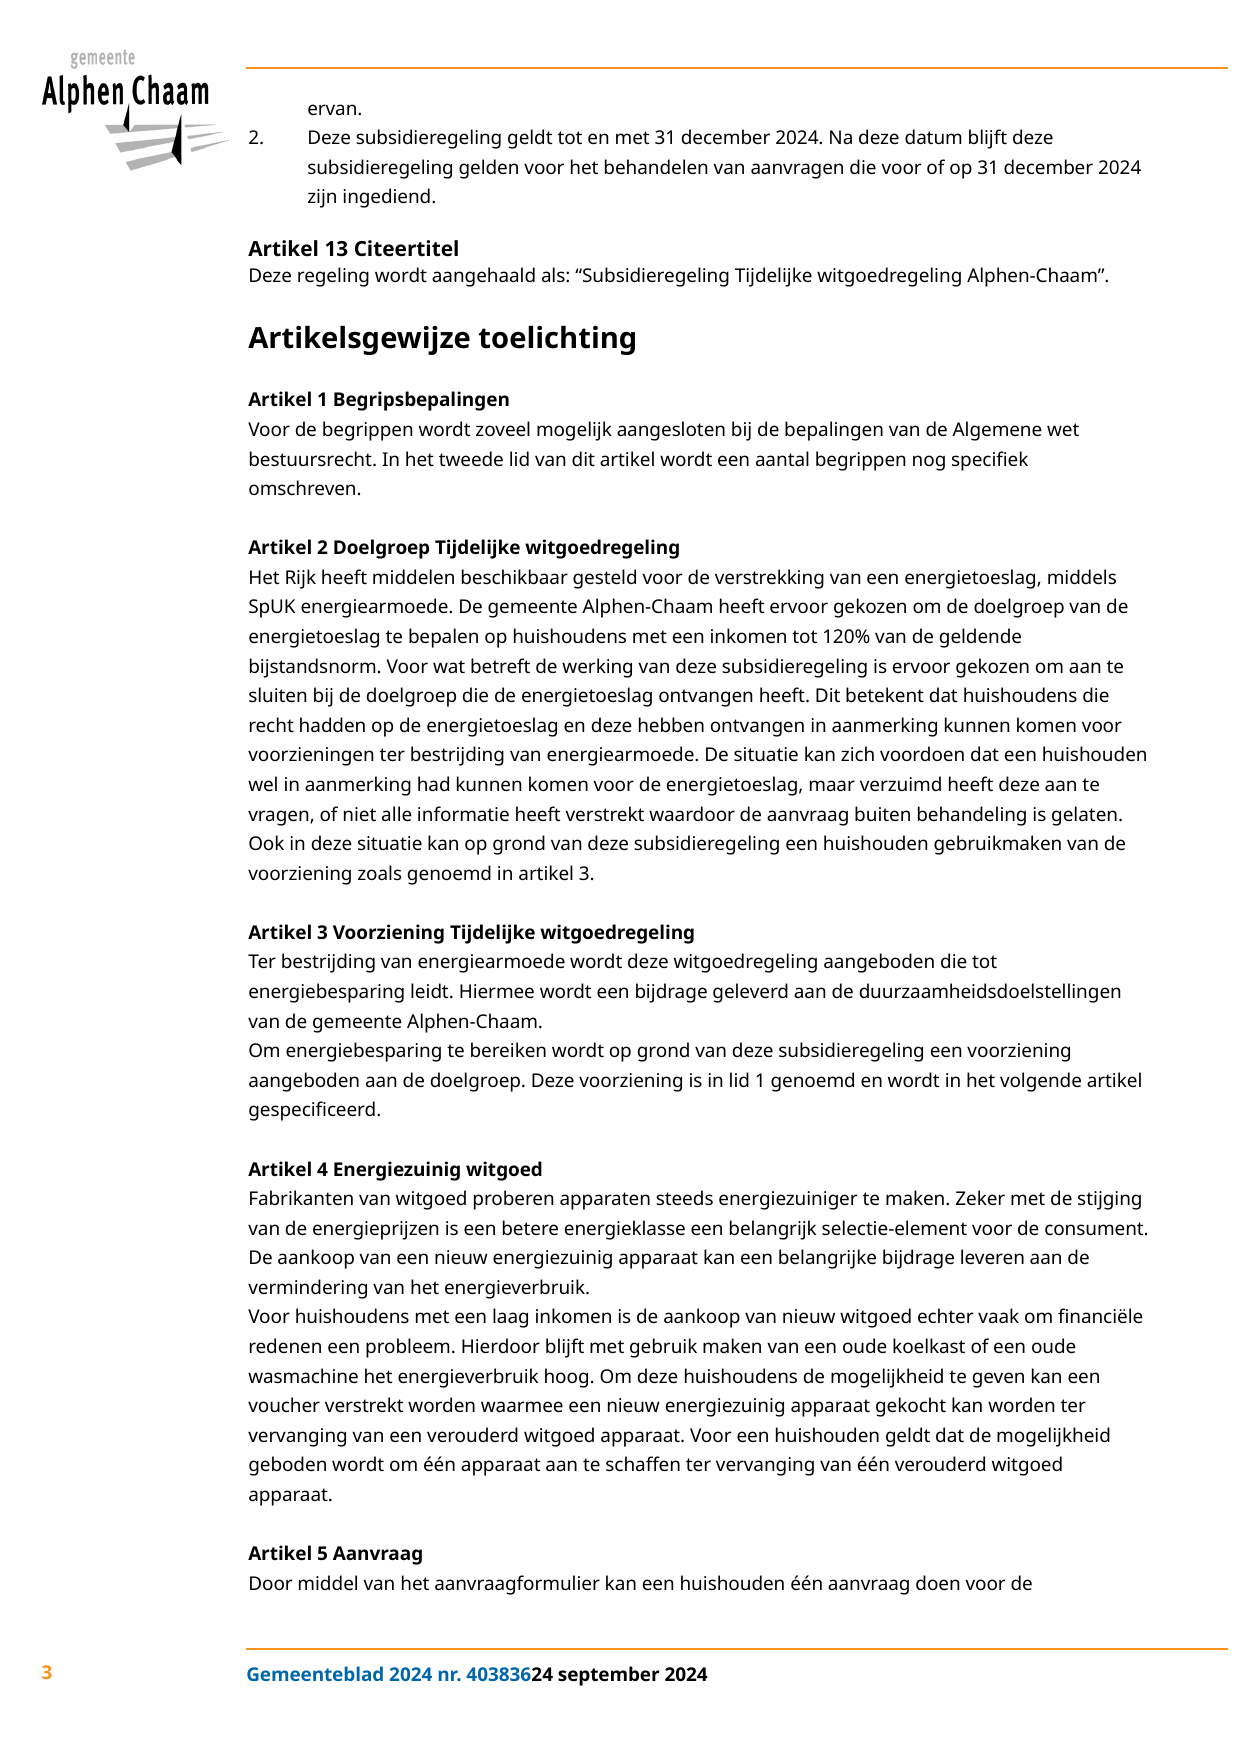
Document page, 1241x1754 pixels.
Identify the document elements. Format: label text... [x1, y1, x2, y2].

text Artikelsgewijze toelichting [248, 318, 1152, 357]
text Deze regeling wordt aangehaald als: “Subsidieregeling Tijdelijke witgoedregeling Alphen-Chaam”. [248, 262, 1152, 288]
picture [41, 47, 231, 172]
text bestuursrecht. In het tweede lid van dit artikel wordt een aantal begrippen nog specifiek [248, 446, 1152, 471]
text omschreven. [248, 475, 1152, 501]
list Deze subsidieregeling geldt tot en met 31 december 2024. Na deze datum blijft deze subsidieregeling gelden voor het behandelen van aanvragen die voor of op 31 december 2024 zijn ingediend. [248, 124, 1152, 209]
text Artikel 4 Energiezuinig witgoed [248, 1156, 1152, 1181]
text Artikel 3 Voorziening Tijdelijke witgoedregeling [248, 919, 1152, 945]
text Voor de begrippen wordt zoveel mogelijk aangesloten bij de bepalingen van de Algemene wet [248, 416, 1152, 442]
list ervan. [248, 95, 1152, 121]
text Het Rijk heeft middelen beschikbaar gesteld voor de verstrekking van een energietoeslag, middels SpUK energiearmoede. De gemeente Alphen-Chaam heeft ervoor gekozen om de doelgroep van de energietoeslag te bepalen op huishoudens met een inkomen tot 120% van de geldende bijstandsnorm. Voor wat betreft de werking van deze subsidieregeling is ervoor gekozen om aan te sluiten bij de doelgroep die de energietoeslag ontvangen heeft. Dit betekent dat huishoudens die recht hadden op de energietoeslag en deze hebben ontvangen in aanmerking kunnen komen voor voorzieningen ter bestrijding van energiearmoede. De situatie kan zich voordoen dat een huishouden wel in aanmerking had kunnen komen voor de energietoeslag, maar verzuimd heeft deze aan te vragen, of niet alle informatie heeft verstrekt waardoor de aanvraag buiten behandeling is gelaten. Ook in deze situatie kan op grond van deze subsidieregeling een huishouden gebruikmaken van de voorziening zoals genoemd in artikel 3. [248, 564, 1152, 886]
text Artikel 2 Doelgroep Tijdelijke witgoedregeling [248, 534, 1152, 560]
text Fabrikanten van witgoed proberen apparaten steeds energiezuiniger te maken. Zeker met de stijging van de energieprijzen is een betere energieklasse een belangrijk selectie-element voor de consument. De aankoop van een nieuw energiezuinig apparaat kan een belangrijke bijdrage leveren aan de vermindering van het energieverbruik. [248, 1185, 1152, 1300]
text Artikel 1 Begripsbepalingen [248, 387, 1152, 412]
text Voor huishoudens met een laag inkomen is de aankoop van nieuw witgoed echter vaak om financiële redenen een probleem. Hierdoor blijft met gebruik maken van een oude koelkast of een oude wasmachine het energieverbruik hoog. Om deze huishoudens de mogelijkheid te geven kan een voucher verstrekt worden waarmee een nieuw energiezuinig apparaat gekocht kan worden ter vervanging van een verouderd witgoed apparaat. Voor een huishouden geldt dat de mogelijkheid geboden wordt om één apparaat aan te schaffen ter vervanging van één verouderd witgoed apparaat. [248, 1304, 1152, 1507]
text Artikel 5 Aanvraag [248, 1540, 1152, 1566]
text Om energiebesparing te bereiken wordt op grond van deze subsidieregeling een voorziening aangeboden aan de doelgroep. Deze voorziening is in lid 1 genoemd en wordt in het volgende artikel gespecificeerd. [248, 1037, 1152, 1122]
text Artikel 13 Citeertitel [248, 234, 1152, 262]
text Door middel van het aanvraagformulier kan een huishouden één aanvraag doen voor de [248, 1570, 1152, 1596]
text Ter bestrijding van energiearmoede wordt deze witgoedregeling aangeboden die tot energiebesparing leidt. Hiermee wordt een bijdrage geleverd aan de duurzaamheidsdoelstellingen van de gemeente Alphen-Chaam. [248, 949, 1152, 1033]
